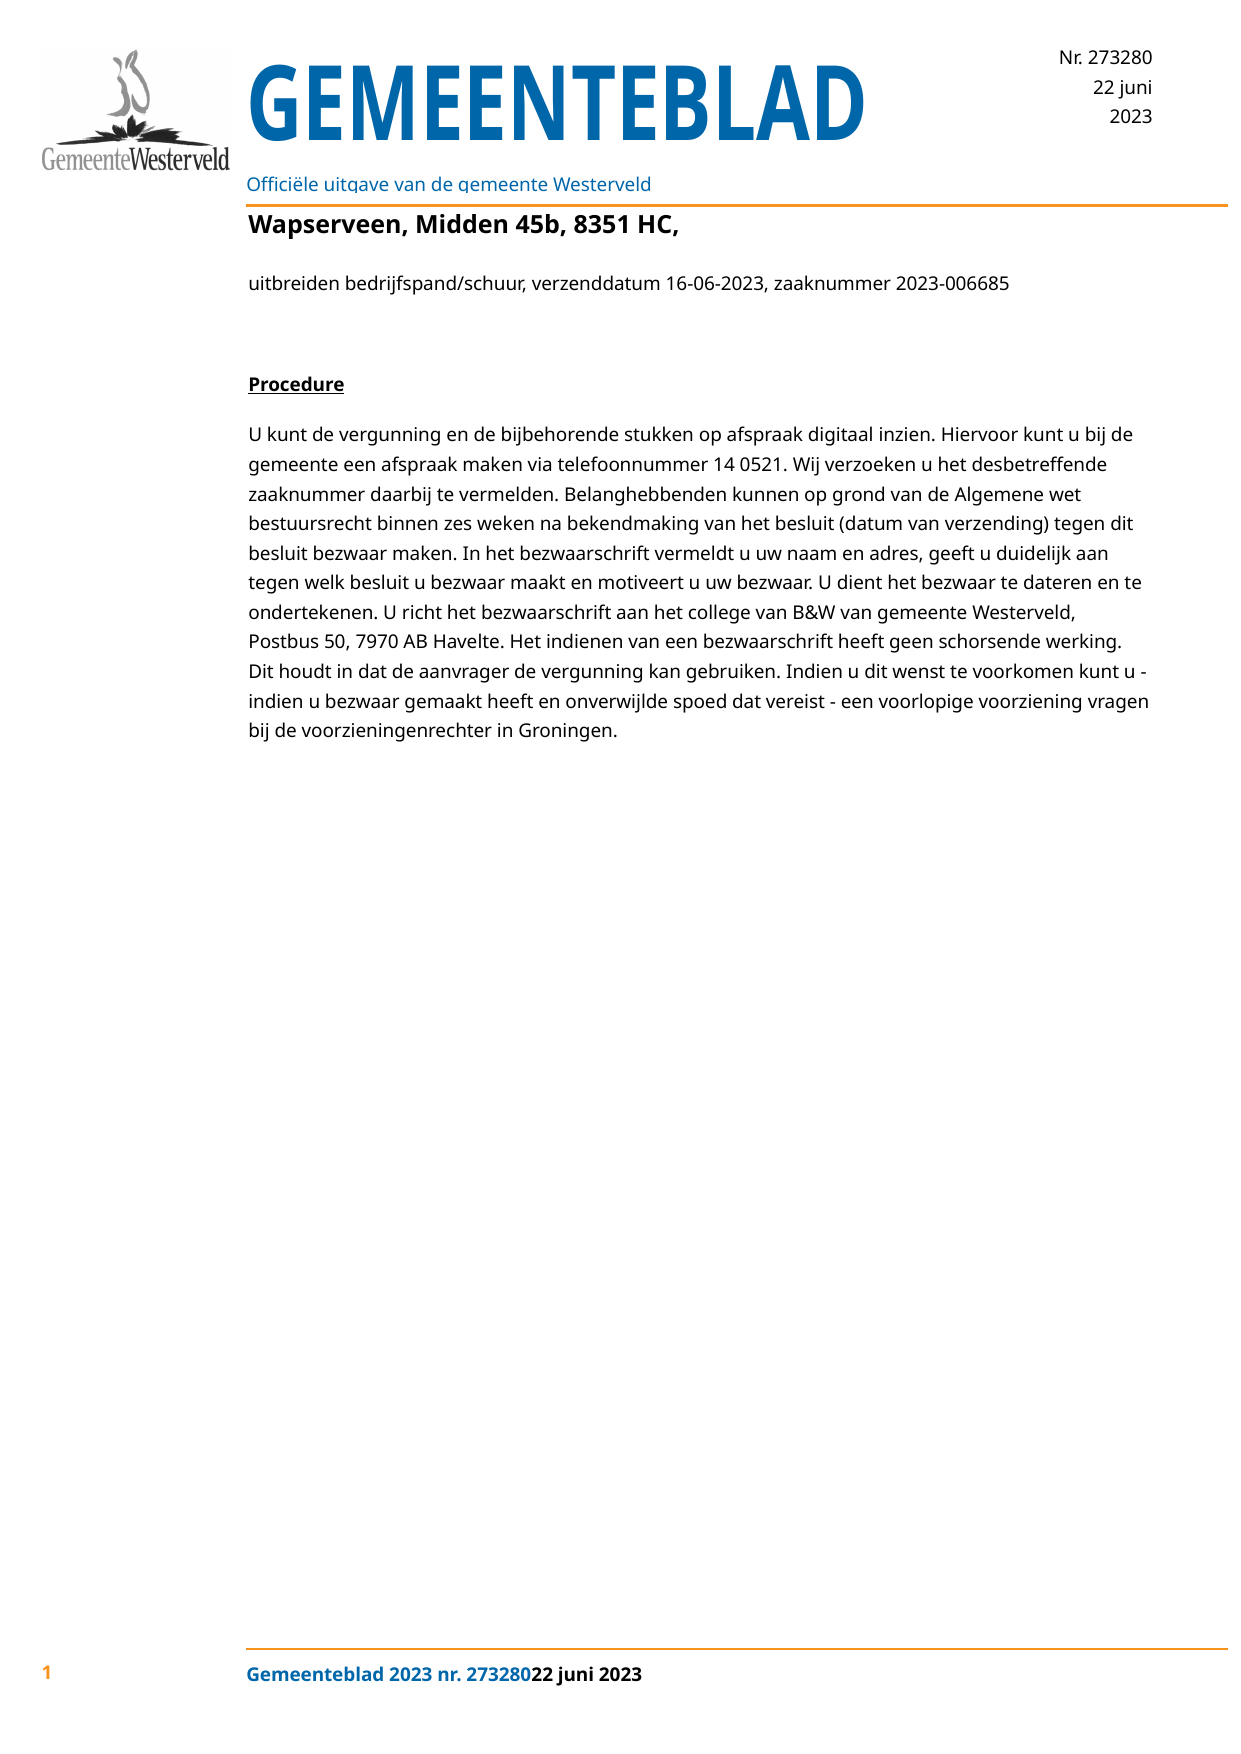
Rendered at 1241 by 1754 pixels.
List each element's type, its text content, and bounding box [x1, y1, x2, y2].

text U kunt de vergunning en de bijbehorende stukken op afspraak digitaal inzien. Hiervoor kunt u bij de gemeente een afspraak maken via telefoonnummer 14 0521. Wij verzoeken u het desbetreffende zaaknummer daarbij te vermelden. Belanghebbenden kunnen op grond van de Algemene wet bestuursrecht binnen zes weken na bekendmaking van het besluit (datum van verzending) tegen dit besluit bezwaar maken. In het bezwaarschrift vermeldt u uw naam en adres, geeft u duidelijk aan tegen welk besluit u bezwaar maakt en motiveert u uw bezwaar. U dient het bezwaar te dateren en te ondertekenen. U richt het bezwaarschrift aan het college van B&W van gemeente Westerveld, Postbus 50, 7970 AB Havelte. Het indienen van een bezwaarschrift heeft geen schorsende werking. Dit houdt in dat de aanvrager de vergunning kan gebruiken. Indien u dit wenst te voorkomen kunt u - indien u bezwaar gemaakt heeft en onverwijlde spoed dat vereist - een voorlopige voorziening vragen bij de voorzieningenrechter in Groningen. [248, 422, 1152, 743]
text uitbreiden bedrijfspand/schuur, verzenddatum 16-06-2023, zaaknummer 2023-006685 [248, 270, 1152, 296]
text Wapserveen, Midden 45b, 8351 HC, [248, 207, 1152, 241]
text Procedure [248, 371, 1152, 397]
picture [41, 47, 231, 172]
